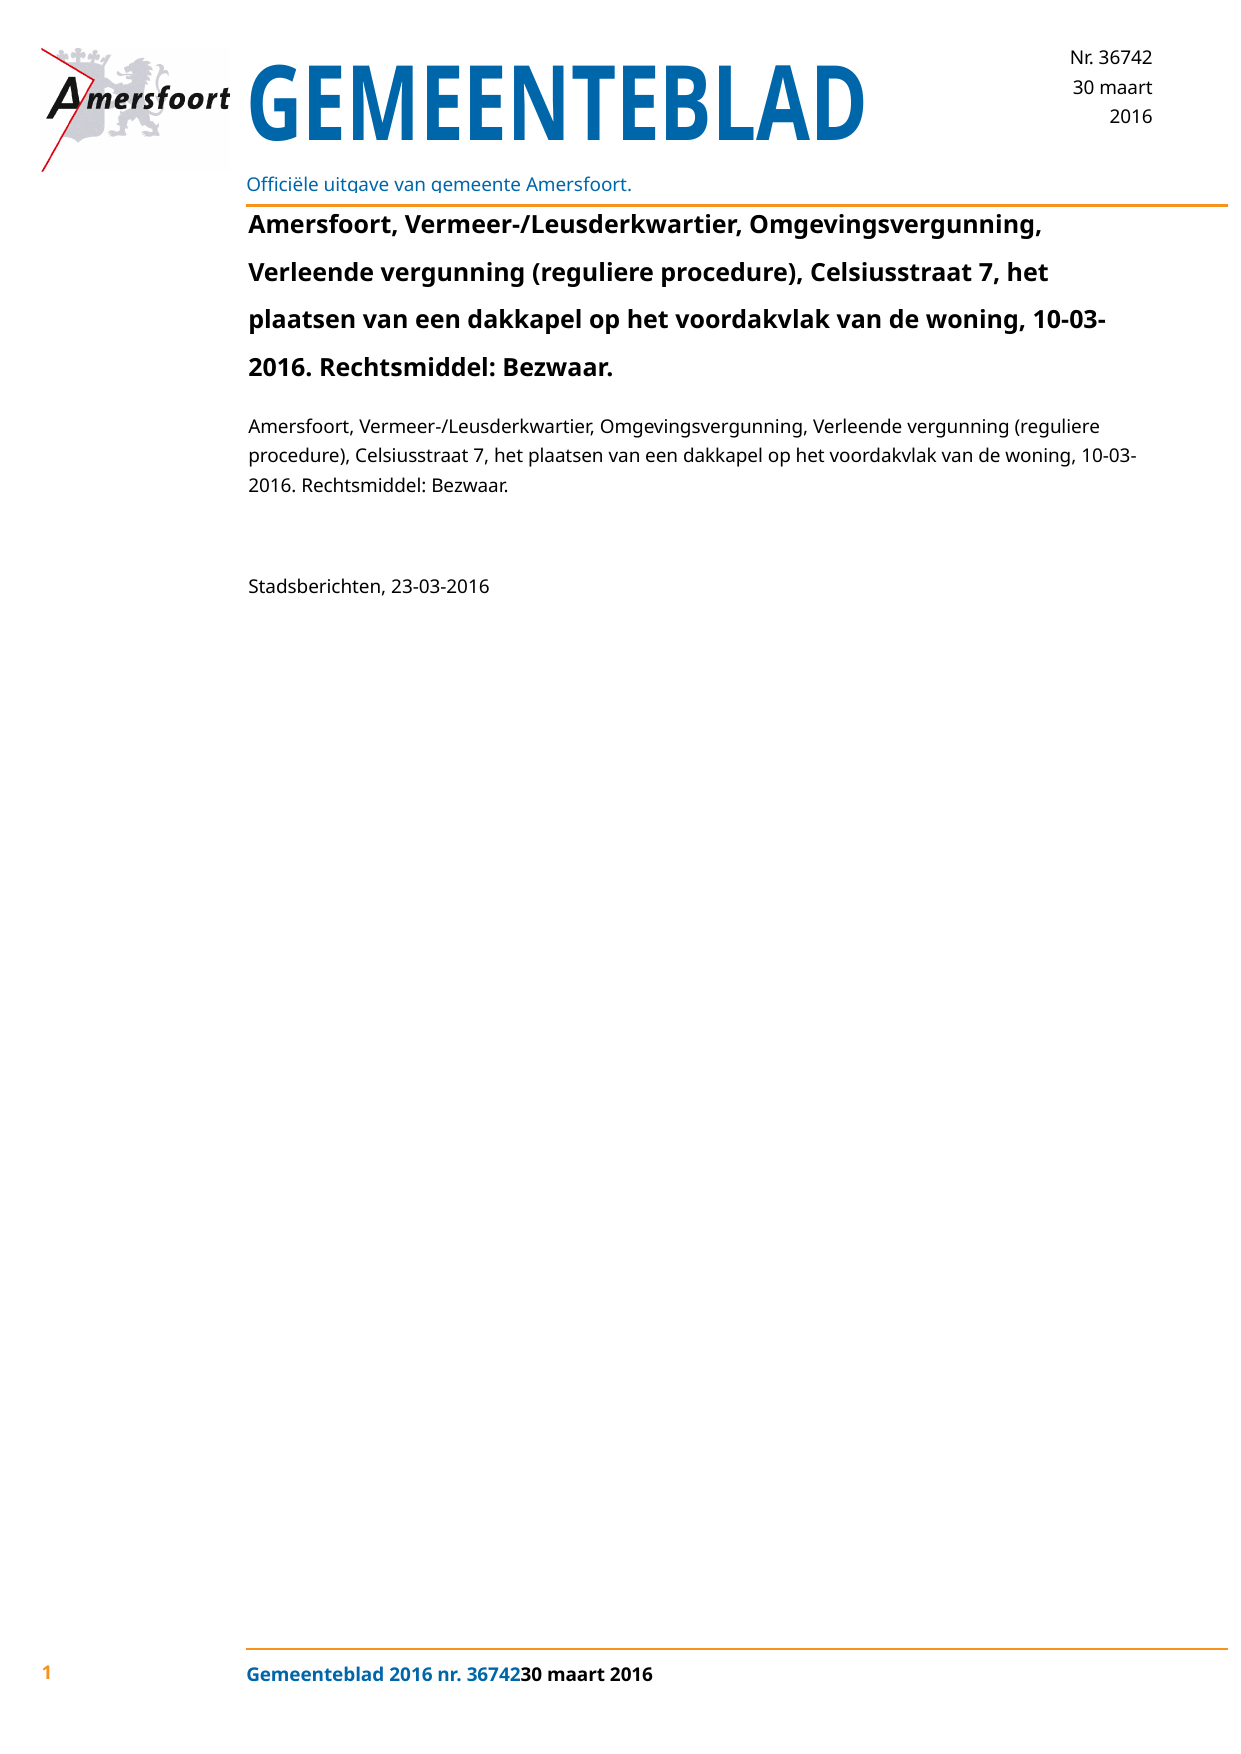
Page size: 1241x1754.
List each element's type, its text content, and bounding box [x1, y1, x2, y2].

text Amersfoort, Vermeer-/Leusderkwartier, Omgevingsvergunning, Verleende vergunning (reguliere procedure), Celsiusstraat 7, het plaatsen van een dakkapel op het voordakvlak van de woning, 10-03-2016. Rechtsmiddel: Bezwaar. [248, 413, 1152, 498]
text Stadsberichten, 23-03-2016 [248, 573, 1152, 599]
text Amersfoort, Vermeer-/Leusderkwartier, Omgevingsvergunning, Verleende vergunning (reguliere procedure), Celsiusstraat 7, het plaatsen van een dakkapel op het voordakvlak van de woning, 10-03-2016. Rechtsmiddel: Bezwaar. [248, 207, 1152, 384]
picture [41, 47, 231, 172]
